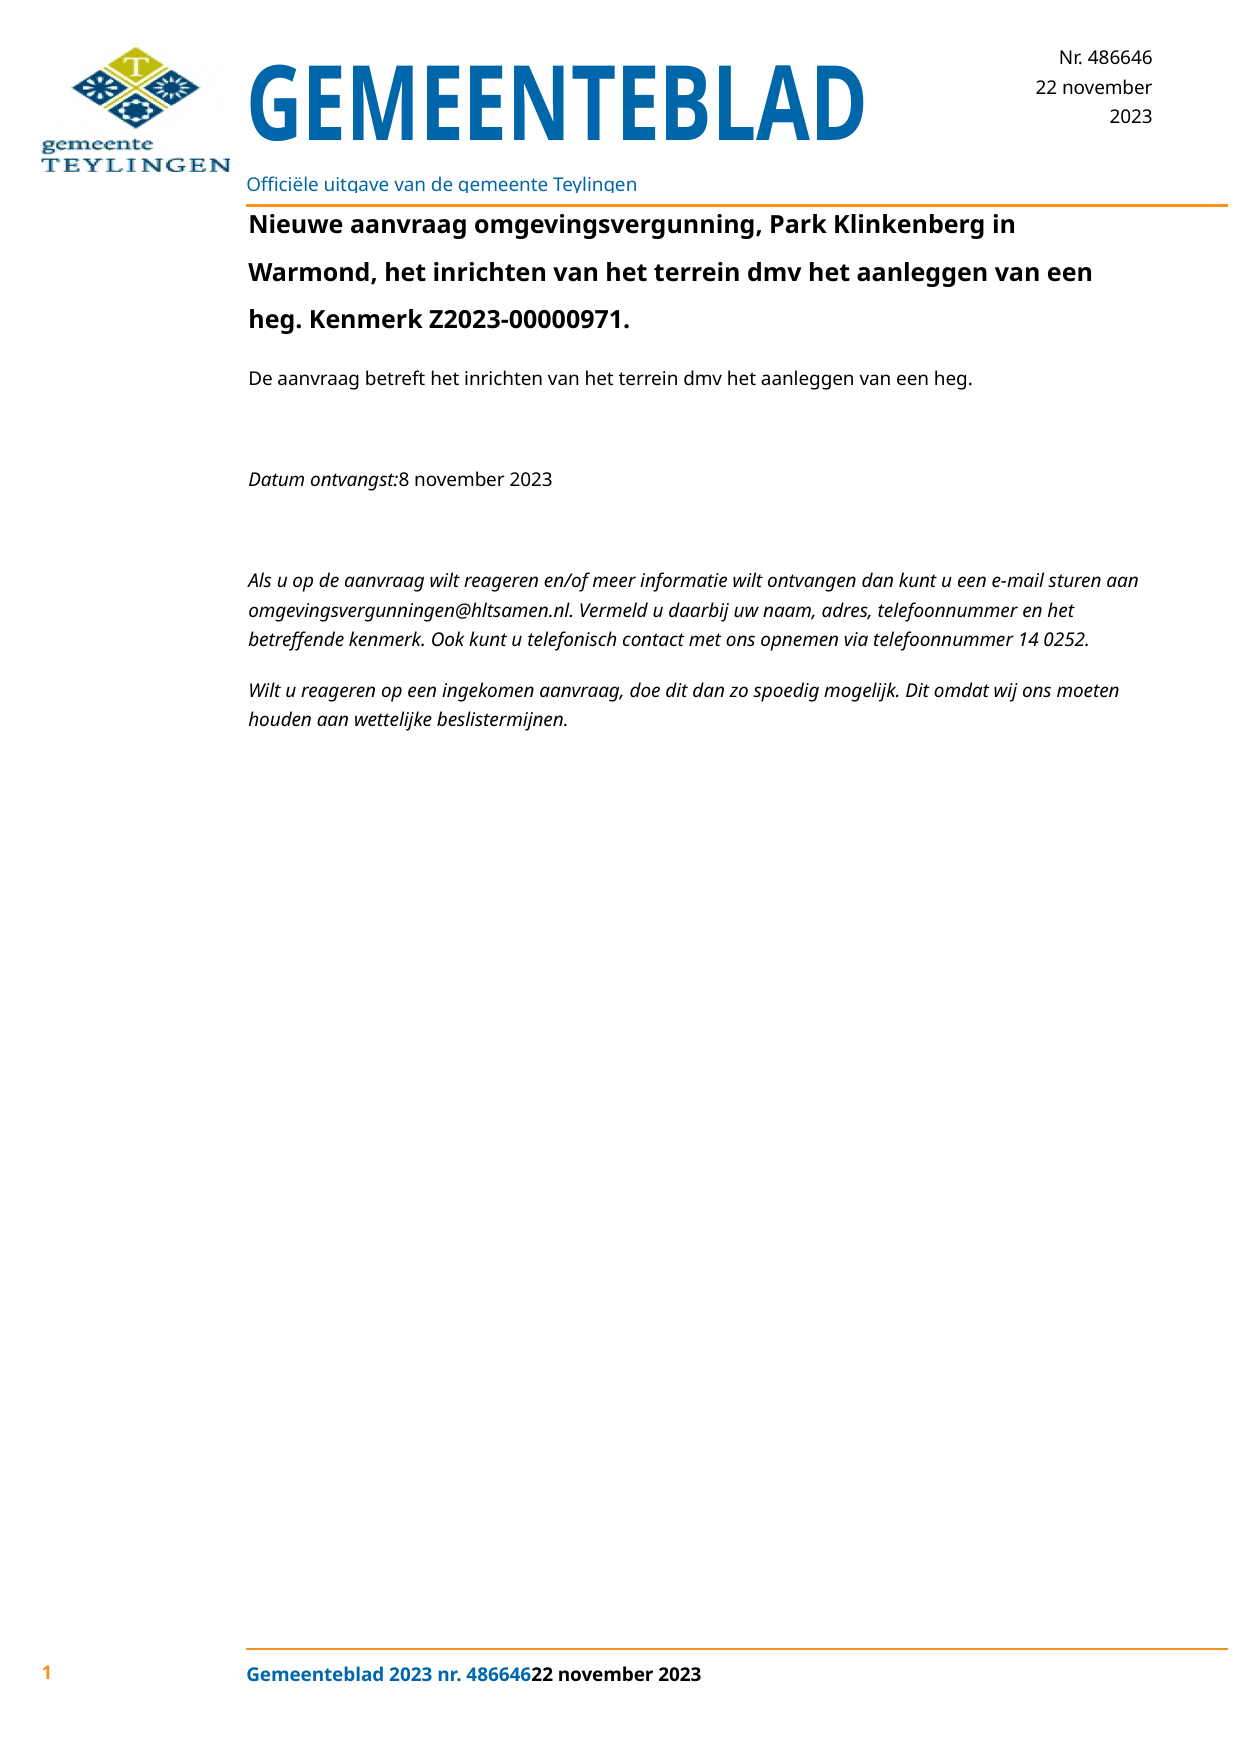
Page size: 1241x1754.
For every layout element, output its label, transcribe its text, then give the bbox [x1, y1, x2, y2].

text Als u op de aanvraag wilt reageren en/of meer informatie wilt ontvangen dan kunt u een e-mail sturen aan omgevingsvergunningen@hltsamen.nl. Vermeld u daarbij uw naam, adres, telefoonnummer en het betreffende kenmerk. Ook kunt u telefonisch contact met ons opnemen via telefoonnummer 14 0252. [248, 567, 1152, 652]
picture [41, 47, 231, 172]
text De aanvraag betreft het inrichten van het terrein dmv het aanleggen van een heg. [248, 366, 1152, 391]
text Nieuwe aanvraag omgevingsvergunning, Park Klinkenberg in Warmond, het inrichten van het terrein dmv het aanleggen van een heg. Kenmerk Z2023-00000971. [248, 207, 1152, 336]
text Wilt u reageren op een ingekomen aanvraag, doe dit dan zo spoedig mogelijk. Dit omdat wij ons moeten houden aan wettelijke beslistermijnen. [248, 677, 1152, 732]
text Datum ontvangst:8 november 2023 [248, 466, 1152, 492]
